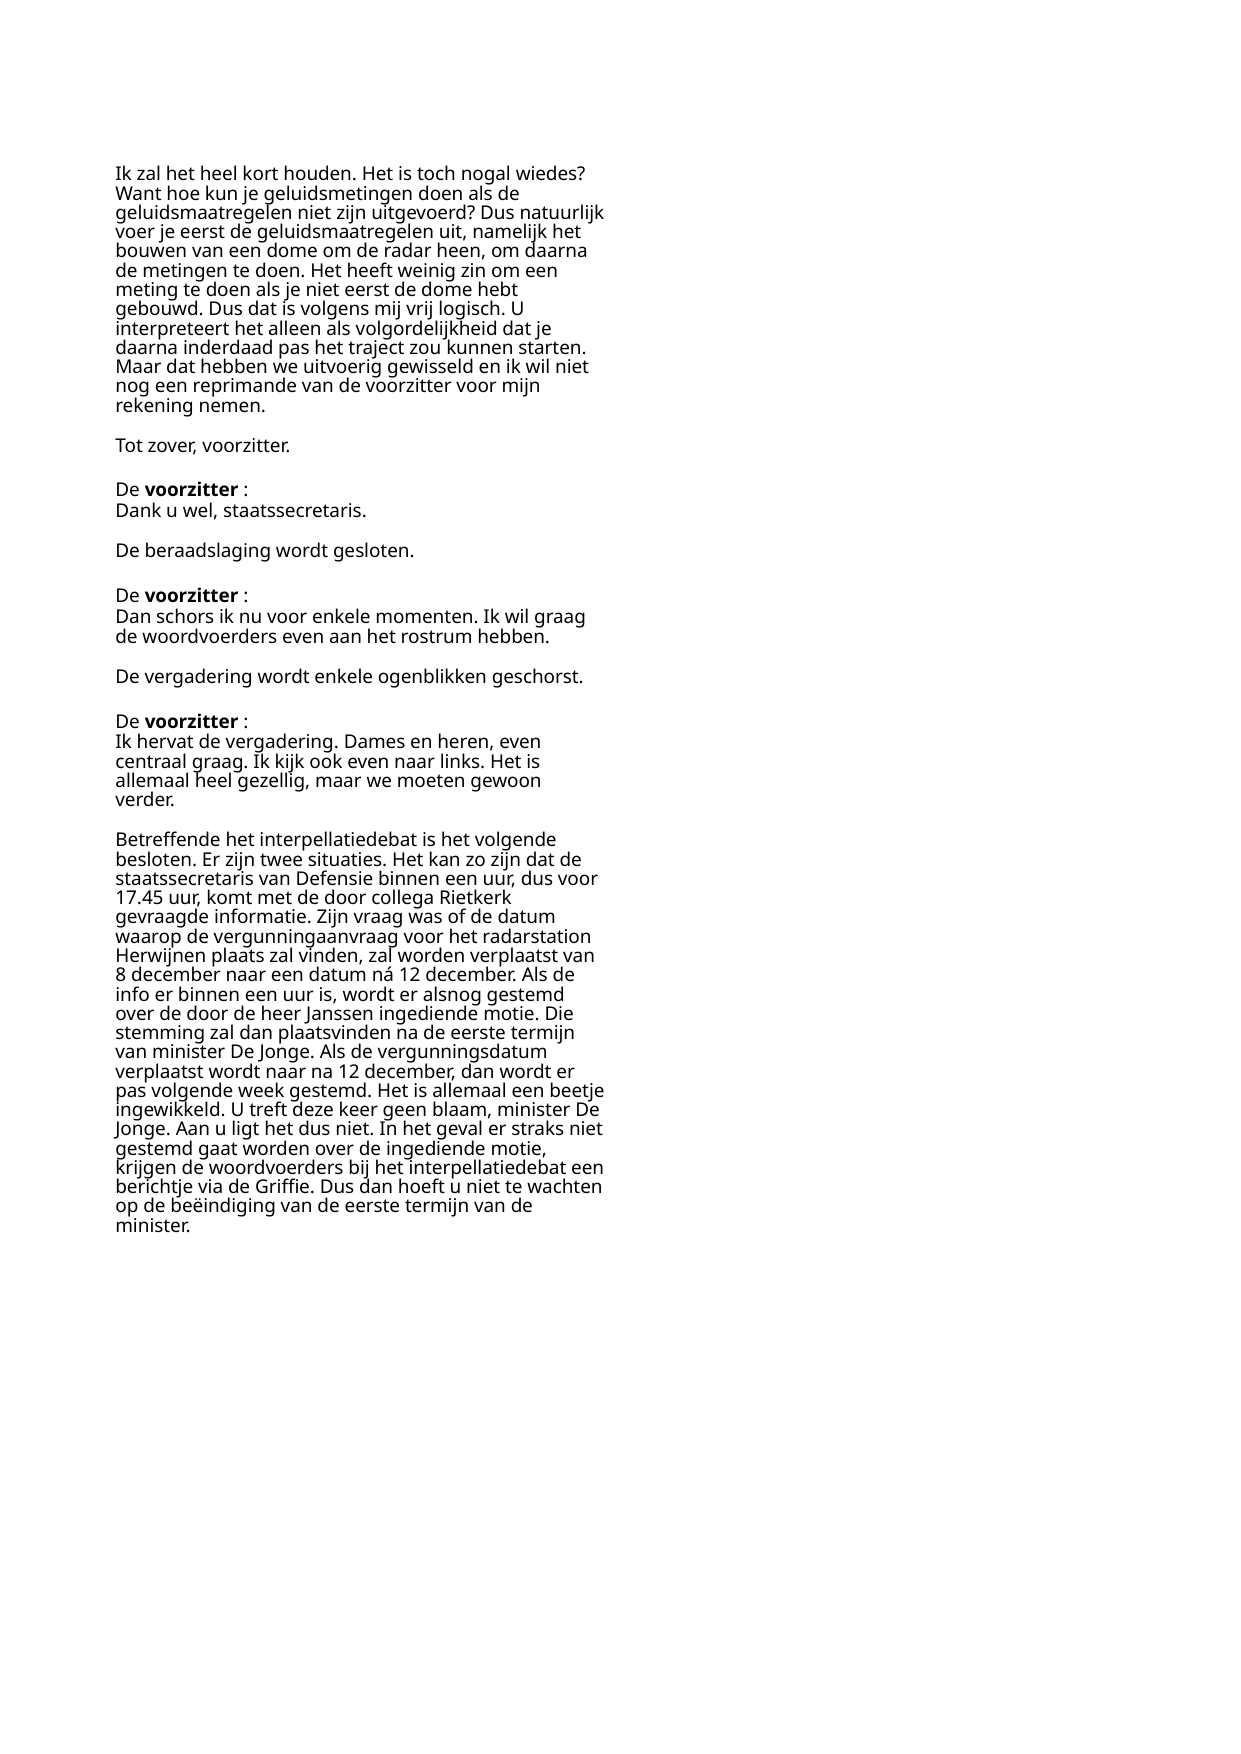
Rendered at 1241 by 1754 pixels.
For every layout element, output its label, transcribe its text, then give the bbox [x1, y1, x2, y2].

text De beraadslaging wordt gesloten. [115, 542, 605, 562]
text Betreffende het interpellatiedebat is het volgende besloten. Er zijn twee situaties. Het kan zo zijn dat de staatssecretaris van Defensie binnen een uur, dus voor 17.45 uur, komt met de door collega Rietkerk gevraagde informatie. Zijn vraag was of de datum waarop de vergunningaanvraag voor het radarstation Herwijnen plaats zal vinden, zal worden verplaatst van 8 december naar een datum ná 12 december. Als de info er binnen een uur is, wordt er alsnog gestemd over de door de heer Janssen ingediende motie. Die stemming zal dan plaatsvinden na de eerste termijn van minister De Jonge. Als de vergunningsdatum verplaatst wordt naar na 12 december, dan wordt er pas volgende week gestemd. Het is allemaal een beetje ingewikkeld. U treft deze keer geen blaam, minister De Jonge. Aan u ligt het dus niet. In het geval er straks niet gestemd gaat worden over de ingediende motie, krijgen de woordvoerders bij het interpellatiedebat een berichtje via de Griffie. Dus dan hoeft u niet te wachten op de beëindiging van de eerste termijn van de minister. [115, 831, 605, 1236]
text Dank u wel, staatssecretaris. [115, 502, 605, 522]
text Tot zover, voorzitter. [115, 437, 605, 456]
text De voorzitter : [115, 477, 605, 502]
text Ik hervat de vergadering. Dames en heren, even centraal graag. Ik kijk ook even naar links. Het is allemaal heel gezellig, maar we moeten gewoon verder. [115, 733, 605, 811]
text Ik zal het heel kort houden. Het is toch nogal wiedes? Want hoe kun je geluidsmetingen doen als de geluidsmaatregelen niet zijn uitgevoerd? Dus natuurlijk voer je eerst de geluidsmaatregelen uit, namelijk het bouwen van een dome om de radar heen, om daarna de metingen te doen. Het heeft weinig zin om een meting te doen als je niet eerst de dome hebt gebouwd. Dus dat is volgens mij vrij logisch. U interpreteert het alleen als volgordelijkheid dat je daarna inderdaad pas het traject zou kunnen starten. Maar dat hebben we uitvoerig gewisseld en ik wil niet nog een reprimande van de voorzitter voor mijn rekening nemen. [115, 165, 605, 416]
text Dan schors ik nu voor enkele momenten. Ik wil graag de woordvoerders even aan het rostrum hebben. [115, 608, 605, 647]
text De voorzitter : [115, 583, 605, 608]
text De voorzitter : [115, 708, 605, 733]
text De vergadering wordt enkele ogenblikken geschorst. [115, 668, 605, 687]
